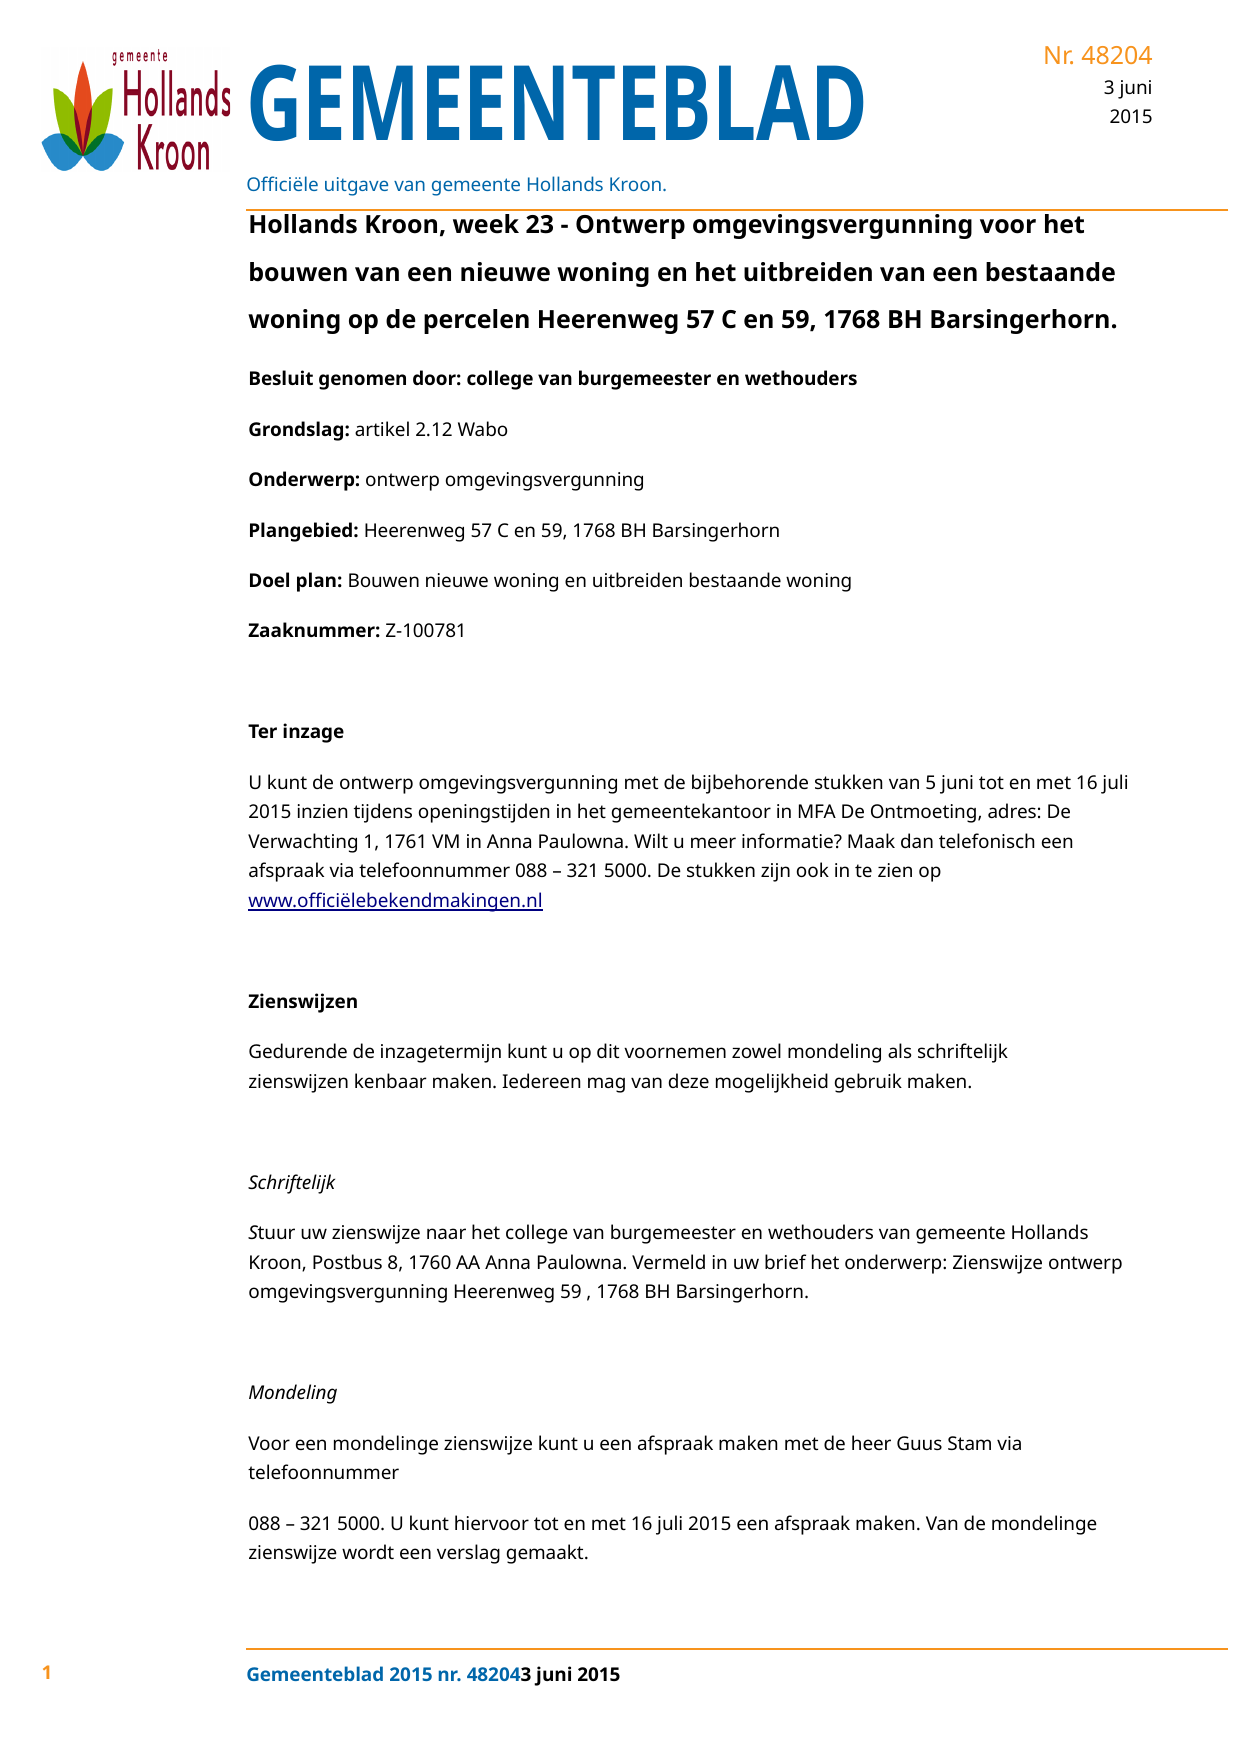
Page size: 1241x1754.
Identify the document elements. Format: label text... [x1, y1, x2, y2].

text Grondslag: artikel 2.12 Wabo [248, 416, 1152, 442]
text Doel plan: Bouwen nieuwe woning en uitbreiden bestaande woning [248, 567, 1152, 593]
text Plangebied: Heerenweg 57 C en 59, 1768 BH Barsingerhorn [248, 517, 1152, 542]
text Onderwerp: ontwerp omgevingsvergunning [248, 466, 1152, 492]
text U kunt de ontwerp omgevingsvergunning met de bijbehorende stukken van 5 juni tot en met 16 juli 2015 inzien tijdens openingstijden in het gemeentekantoor in MFA De Ontmoeting, adres: De Verwachting 1, 1761 VM in Anna Paulowna. Wilt u meer informatie? Maak dan telefonisch een afspraak via telefoonnummer 088 – 321 5000. De stukken zijn ook in te zien op www.officiëlebekendmakingen.nl [248, 769, 1152, 913]
text Voor een mondelinge zienswijze kunt u een afspraak maken met de heer Guus Stam via telefoonnummer [248, 1430, 1152, 1485]
text 088 – 321 5000. U kunt hiervoor tot en met 16 juli 2015 een afspraak maken. Van de mondelinge zienswijze wordt een verslag gemaakt. [248, 1510, 1152, 1565]
text Gedurende de inzagetermijn kunt u op dit voornemen zowel mondeling als schriftelijk zienswijzen kenbaar maken. Iedereen mag van deze mogelijkheid gebruik maken. [248, 1038, 1152, 1094]
text Zaaknummer: Z-100781 [248, 618, 1152, 643]
text Stuur uw zienswijze naar het college van burgemeester en wethouders van gemeente Hollands Kroon, Postbus 8, 1760 AA Anna Paulowna. Vermeld in uw brief het onderwerp: Zienswijze ontwerp omgevingsvergunning Heerenweg 59 , 1768 BH Barsingerhorn. [248, 1219, 1152, 1304]
text Ter inzage [248, 718, 1152, 744]
text Hollands Kroon, week 23 - Ontwerp omgevingsvergunning voor het bouwen van een nieuwe woning en het uitbreiden van een bestaande woning op de percelen Heerenweg 57 C en 59, 1768 BH Barsingerhorn. [248, 211, 1152, 336]
picture [41, 47, 231, 172]
text Schriftelijk [248, 1169, 1152, 1194]
text Zienswijzen [248, 988, 1152, 1014]
text Mondeling [248, 1379, 1152, 1405]
text Besluit genomen door: college van burgemeester en wethouders [248, 366, 1152, 391]
